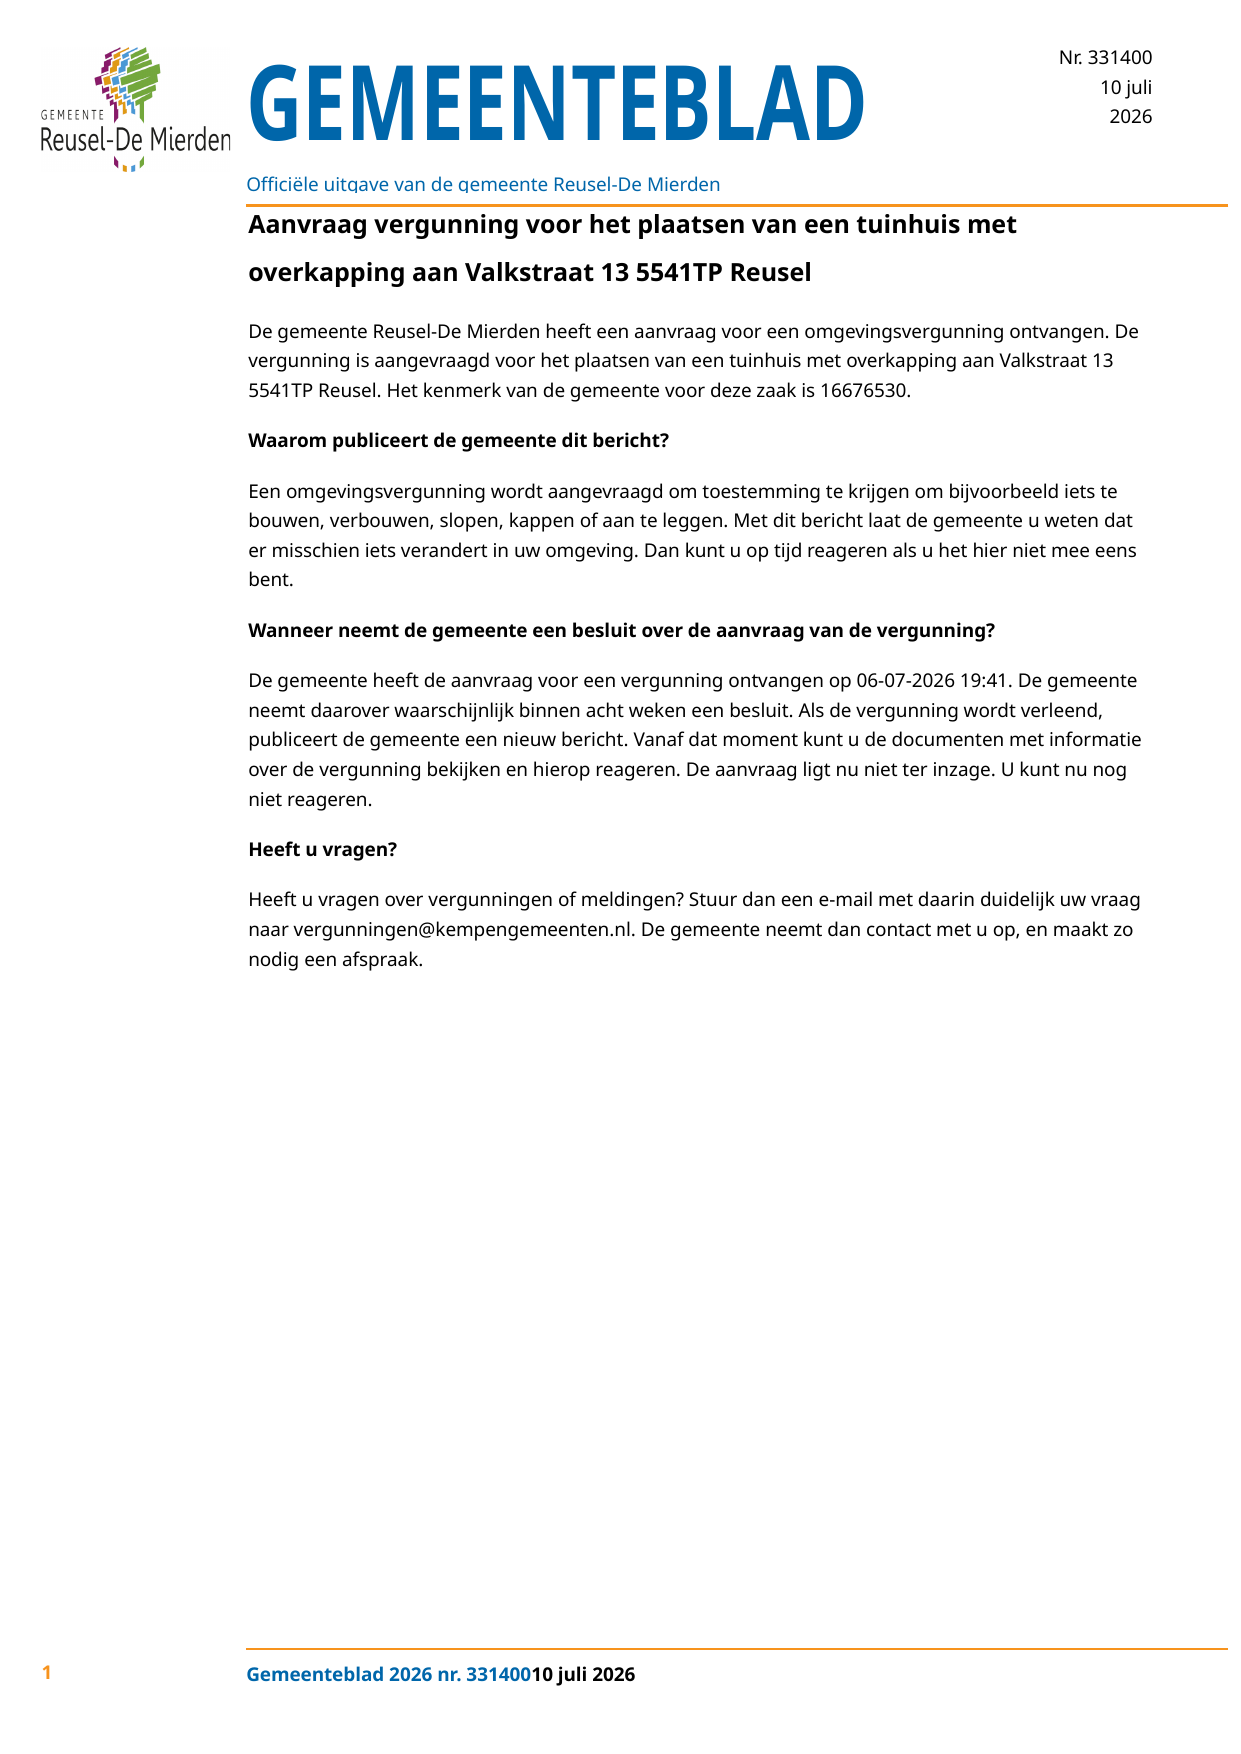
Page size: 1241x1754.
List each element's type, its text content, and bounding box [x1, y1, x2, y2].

text Aanvraag vergunning voor het plaatsen van een tuinhuis met overkapping aan Valkstraat 13 5541TP Reusel [248, 207, 1152, 288]
text De gemeente Reusel-De Mierden heeft een aanvraag voor een omgevingsvergunning ontvangen. De vergunning is aangevraagd voor het plaatsen van een tuinhuis met overkapping aan Valkstraat 13 5541TP Reusel. Het kenmerk van de gemeente voor deze zaak is 16676530. [248, 318, 1152, 403]
picture [41, 47, 231, 172]
text Heeft u vragen? [248, 836, 1152, 862]
text Een omgevingsvergunning wordt aangevraagd om toestemming te krijgen om bijvoorbeeld iets te bouwen, verbouwen, slopen, kappen of aan te leggen. Met dit bericht laat de gemeente u weten dat er misschien iets verandert in uw omgeving. Dan kunt u op tijd reageren als u het hier niet mee eens bent. [248, 478, 1152, 592]
text Heeft u vragen over vergunningen of meldingen? Stuur dan een e-mail met daarin duidelijk uw vraag naar vergunningen@kempengemeenten.nl. De gemeente neemt dan contact met u op, en maakt zo nodig een afspraak. [248, 887, 1152, 972]
text De gemeente heeft de aanvraag voor een vergunning ontvangen op 06-07-2026 19:41. De gemeente neemt daarover waarschijnlijk binnen acht weken een besluit. Als de vergunning wordt verleend, publiceert de gemeente een nieuw bericht. Vanaf dat moment kunt u de documenten met informatie over de vergunning bekijken en hierop reageren. De aanvraag ligt nu niet ter inzage. U kunt nu nog niet reageren. [248, 667, 1152, 812]
text Waarom publiceert de gemeente dit bericht? [248, 427, 1152, 453]
text Wanneer neemt de gemeente een besluit over de aanvraag van de vergunning? [248, 617, 1152, 643]
